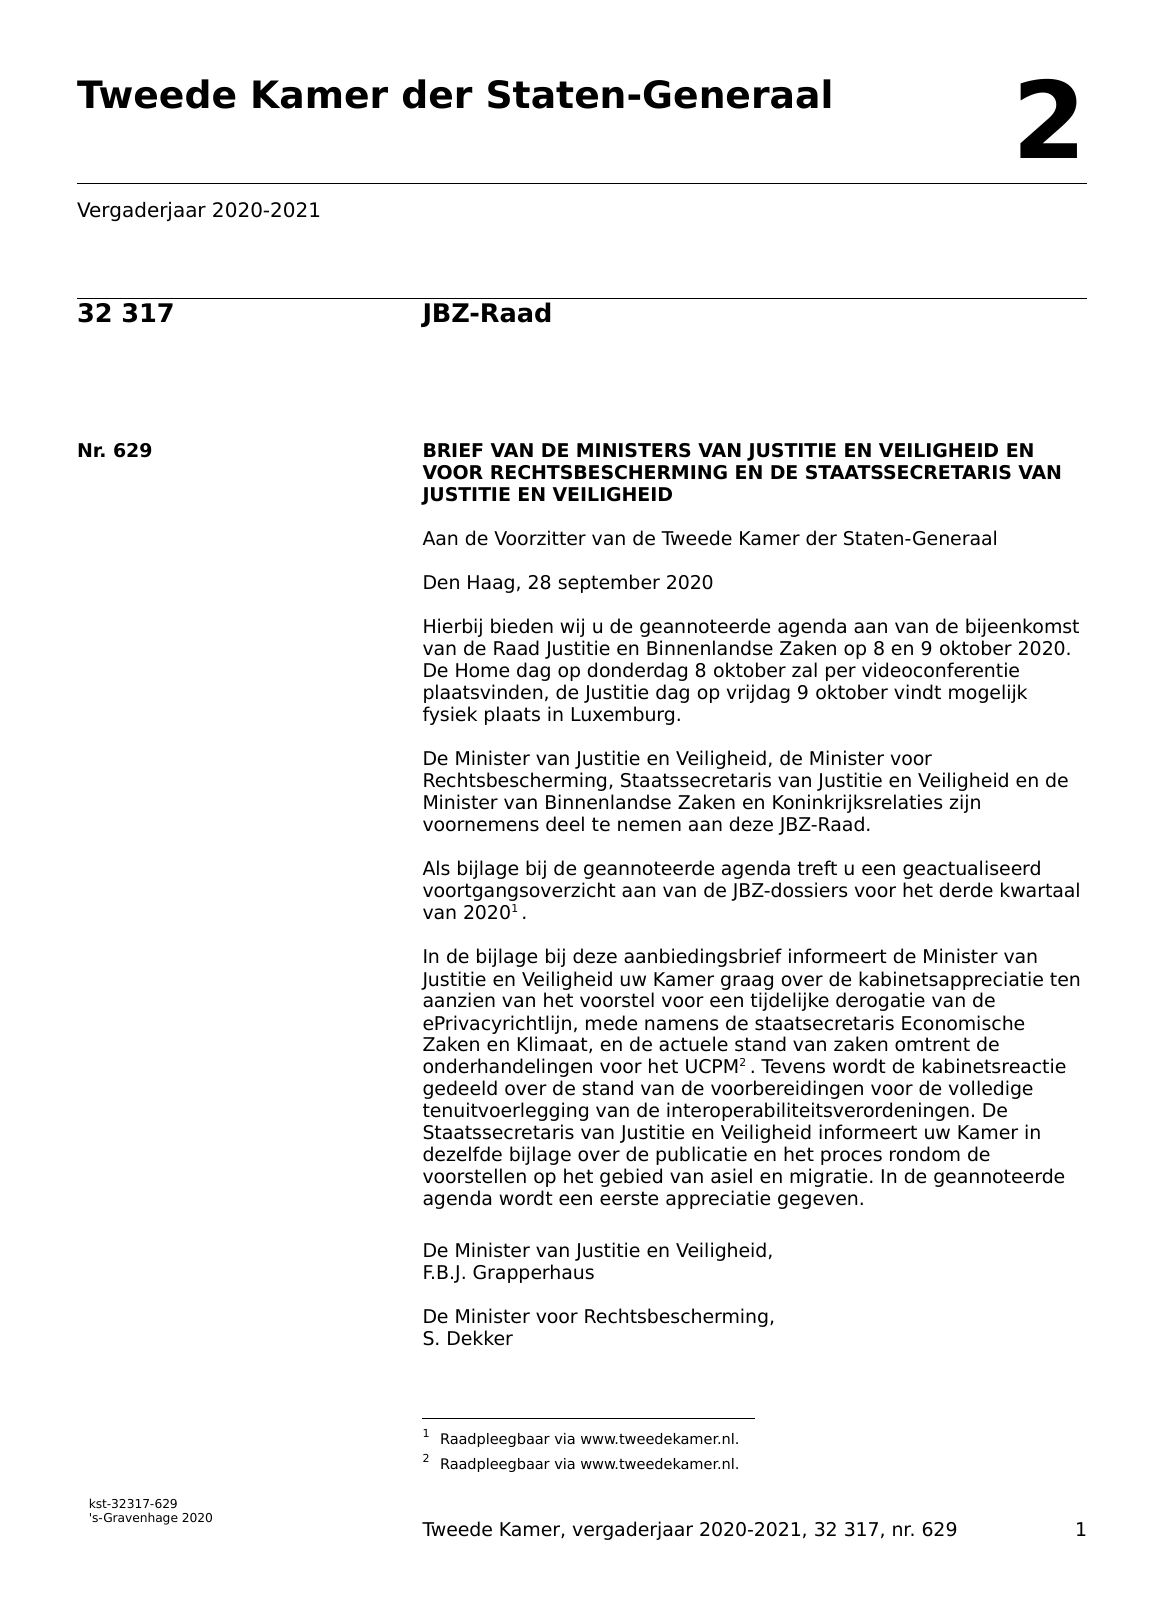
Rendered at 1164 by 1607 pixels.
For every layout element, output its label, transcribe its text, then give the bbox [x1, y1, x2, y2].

text 's-Gravenhage 2020 [88, 1511, 323, 1525]
table_header Tweede Kamer der Staten-Generaal [77, 59, 886, 183]
text Den Haag, 28 september 2020 [422, 572, 1087, 594]
text Als bijlage bij de geannoteerde agenda treft u een geactualiseerd voortgangsoverzicht aan van de JBZ-dossiers voor het derde kwartaal van 2020. [422, 858, 1087, 924]
table_cell Vergaderjaar 2020-2021 [77, 184, 1087, 298]
text kst-32317-629 [88, 1497, 323, 1511]
text Hierbij bieden wij u de geannoteerde agenda aan van de bijeenkomst van de Raad Justitie en Binnenlandse Zaken op 8 en 9 oktober 2020. De Home dag op donderdag 8 oktober zal per videoconferentie plaatsvinden, de Justitie dag op vrijdag 9 oktober vindt mogelijk fysiek plaats in Luxemburg. [422, 616, 1087, 726]
text De Minister van Justitie en Veiligheid, F.B.J. Grapperhaus [422, 1240, 1087, 1284]
text De Minister van Justitie en Veiligheid, de Minister voor Rechtsbescherming, Staatssecretaris van Justitie en Veiligheid en de Minister van Binnenlandse Zaken en Koninkrijksrelaties zijn voornemens deel te nemen aan deze JBZ-Raad. [422, 748, 1087, 836]
subtitle 32 317 JBZ-Raad [77, 299, 1087, 329]
table_header 2 [886, 59, 1087, 183]
text Raadpleegbaar via www.tweedekamer.nl. [422, 1427, 1087, 1449]
text Raadpleegbaar via www.tweedekamer.nl. [422, 1452, 1087, 1474]
text In de bijlage bij deze aanbiedingsbrief informeert de Minister van Justitie en Veiligheid uw Kamer graag over de kabinetsappreciatie ten aanzien van het voorstel voor een tijdelijke derogatie van de ePrivacyrichtlijn, mede namens de staatsecretaris Economische Zaken en Klimaat, en de actuele stand van zaken omtrent de onderhandelingen voor het UCPM. Tevens wordt de kabinetsreactie gedeeld over de stand van de voorbereidingen voor de volledige tenuitvoerlegging van de interoperabiliteitsverordeningen. De Staatssecretaris van Justitie en Veiligheid informeert uw Kamer in dezelfde bijlage over de publicatie en het proces rondom de voorstellen op het gebied van asiel en migratie. In de geannoteerde agenda wordt een eerste appreciatie gegeven. [422, 946, 1087, 1210]
subtitle Nr. 629 BRIEF VAN DE MINISTERS VAN JUSTITIE EN VEILIGHEID EN VOOR RECHTSBESCHERMING EN DE STAATSSECRETARIS VAN JUSTITIE EN VEILIGHEID [77, 440, 1087, 506]
text De Minister voor Rechtsbescherming, S. Dekker [422, 1306, 1087, 1350]
text Aan de Voorzitter van de Tweede Kamer der Staten-Generaal [422, 528, 1087, 550]
